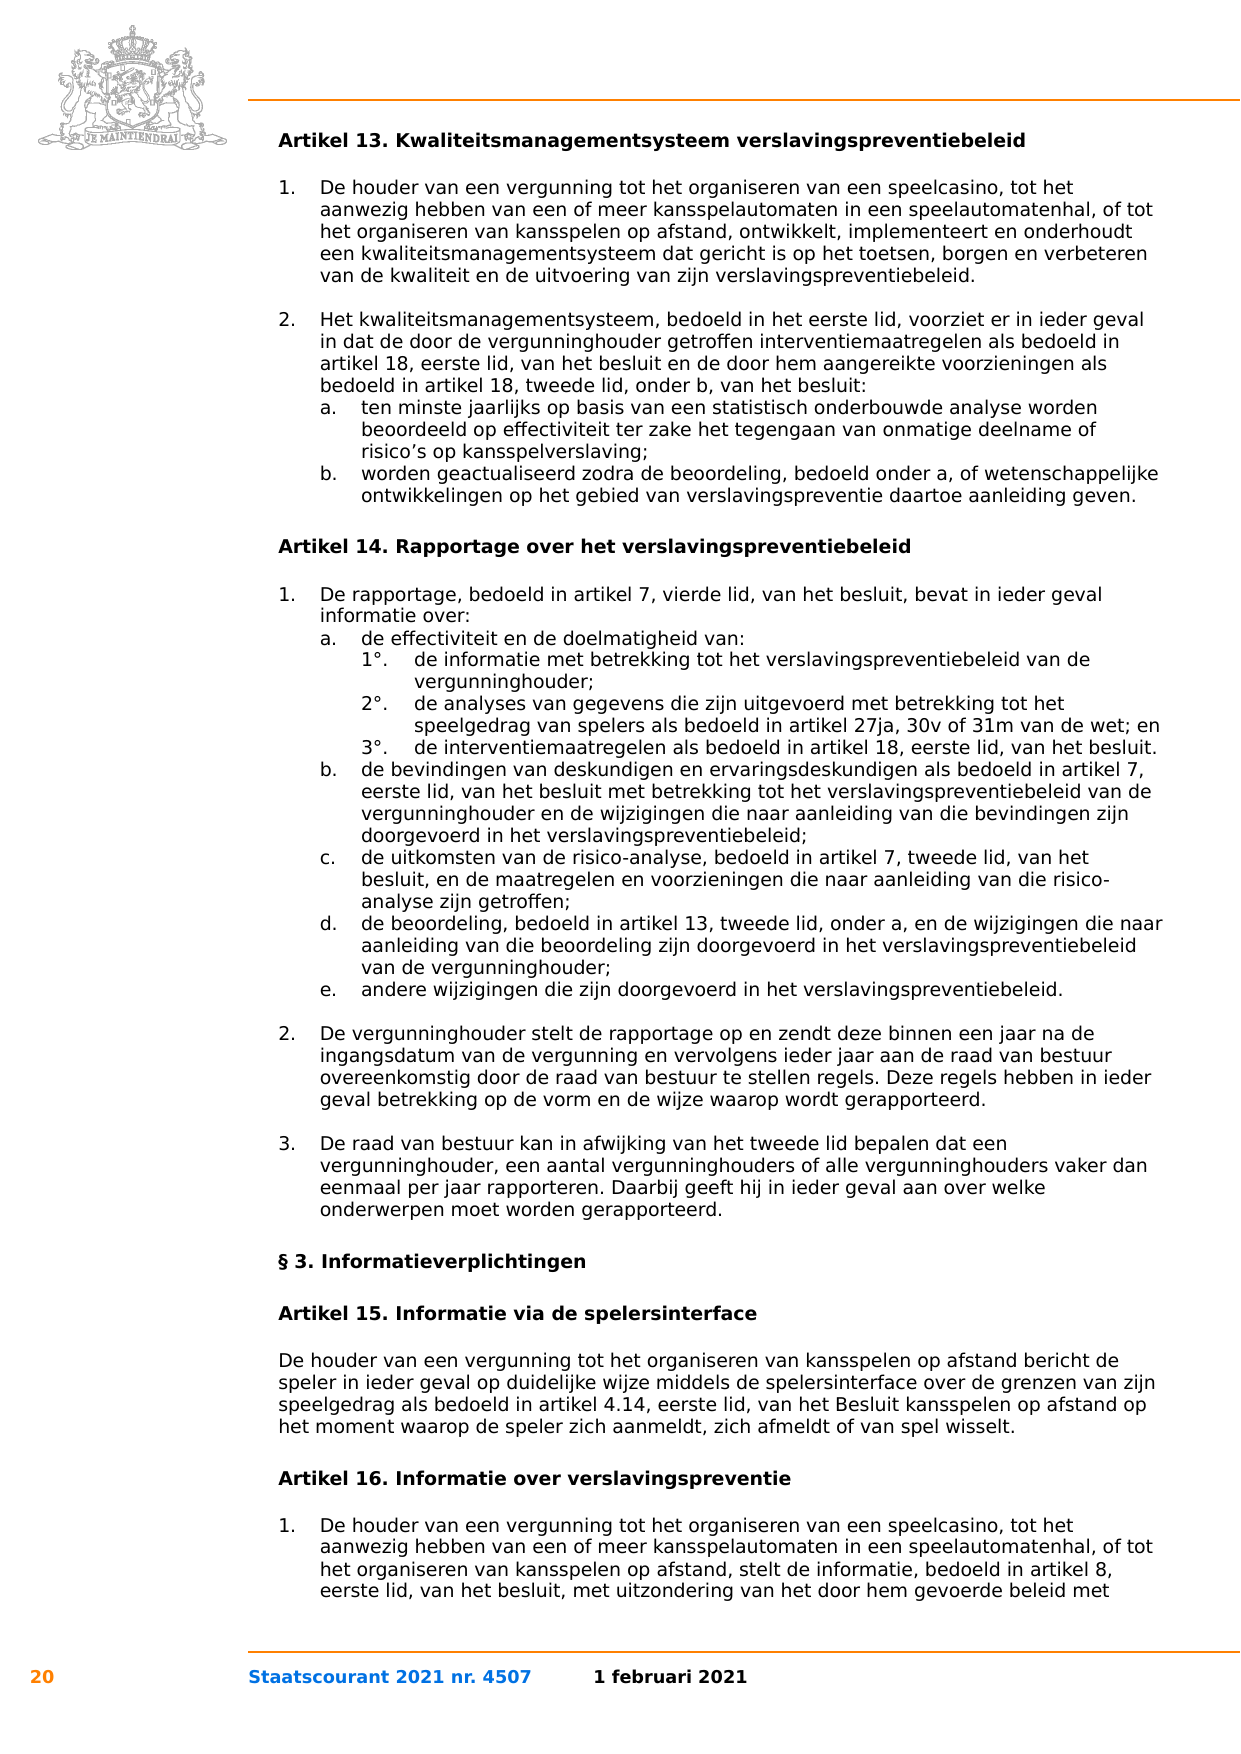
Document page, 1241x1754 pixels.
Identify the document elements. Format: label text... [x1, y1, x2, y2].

text 1. De houder van een vergunning tot het organiseren van een speelcasino, tot het aanwezig hebben van een of meer kansspelautomaten in een speelautomatenhal, of tot het organiseren van kansspelen op afstand, ontwikkelt, implementeert en onderhoudt een kwaliteitsmanagementsysteem dat gericht is op het toetsen, borgen en verbeteren van de kwaliteit en de uitvoering van zijn verslavingspreventiebeleid. [278, 177, 1163, 287]
subtitle Artikel 16. Informatie over verslavingspreventie [278, 1467, 1163, 1489]
subtitle Artikel 13. Kwaliteitsmanagementsysteem verslavingspreventiebeleid [278, 130, 1163, 152]
subtitle § 3. Informatieverplichtingen [278, 1251, 1163, 1273]
text 1. De houder van een vergunning tot het organiseren van een speelcasino, tot het aanwezig hebben van een of meer kansspelautomaten in een speelautomatenhal, of tot het organiseren van kansspelen op afstand, stelt de informatie, bedoeld in artikel 8, eerste lid, van het besluit, met uitzondering van het door hem gevoerde beleid met [278, 1514, 1163, 1602]
text 1°. de informatie met betrekking tot het verslavingspreventiebeleid van de vergunninghouder; [361, 649, 1163, 693]
text 1. De rapportage, bedoeld in artikel 7, vierde lid, van het besluit, bevat in ieder geval informatie over: [278, 583, 1163, 627]
text c. de uitkomsten van de risico-analyse, bedoeld in artikel 7, tweede lid, van het besluit, en de maatregelen en voorzieningen die naar aanleiding van die risico-analyse zijn getroffen; [319, 847, 1163, 913]
text a. de effectiviteit en de doelmatigheid van: [319, 627, 1163, 649]
text 3°. de interventiemaatregelen als bedoeld in artikel 18, eerste lid, van het besluit. [361, 737, 1163, 759]
text De houder van een vergunning tot het organiseren van kansspelen op afstand bericht de speler in ieder geval op duidelijke wijze middels de spelersinterface over de grenzen van zijn speelgedrag als bedoeld in artikel 4.14, eerste lid, van het Besluit kansspelen op afstand op het moment waarop de speler zich aanmeldt, zich afmeldt of van spel wisselt. [278, 1349, 1163, 1437]
text 3. De raad van bestuur kan in afwijking van het tweede lid bepalen dat een vergunninghouder, een aantal vergunninghouders of alle vergunninghouders vaker dan eenmaal per jaar rapporteren. Daarbij geeft hij in ieder geval aan over welke onderwerpen moet worden gerapporteerd. [278, 1133, 1163, 1221]
subtitle Artikel 14. Rapportage over het verslavingspreventiebeleid [278, 536, 1163, 558]
subtitle Artikel 15. Informatie via de spelersinterface [278, 1303, 1163, 1324]
text e. andere wijzigingen die zijn doorgevoerd in het verslavingspreventiebeleid. [319, 979, 1163, 1001]
text 2°. de analyses van gegevens die zijn uitgevoerd met betrekking tot het speelgedrag van spelers als bedoeld in artikel 27ja, 30v of 31m van de wet; en [361, 693, 1163, 737]
picture [38, 25, 227, 150]
text d. de beoordeling, bedoeld in artikel 13, tweede lid, onder a, en de wijzigingen die naar aanleiding van die beoordeling zijn doorgevoerd in het verslavingspreventiebeleid van de vergunninghouder; [319, 913, 1163, 979]
text 2. Het kwaliteitsmanagementsysteem, bedoeld in het eerste lid, voorziet er in ieder geval in dat de door de vergunninghouder getroffen interventiemaatregelen als bedoeld in artikel 18, eerste lid, van het besluit en de door hem aangereikte voorzieningen als bedoeld in artikel 18, tweede lid, onder b, van het besluit: [278, 309, 1163, 397]
text a. ten minste jaarlijks op basis van een statistisch onderbouwde analyse worden beoordeeld op effectiviteit ter zake het tegengaan van onmatige deelname of risico’s op kansspelverslaving; [319, 397, 1163, 462]
text 2. De vergunninghouder stelt de rapportage op en zendt deze binnen een jaar na de ingangsdatum van de vergunning en vervolgens ieder jaar aan de raad van bestuur overeenkomstig door de raad van bestuur te stellen regels. Deze regels hebben in ieder geval betrekking op de vorm en de wijze waarop wordt gerapporteerd. [278, 1023, 1163, 1111]
text b. de bevindingen van deskundigen en ervaringsdeskundigen als bedoeld in artikel 7, eerste lid, van het besluit met betrekking tot het verslavingspreventiebeleid van de vergunninghouder en de wijzigingen die naar aanleiding van die bevindingen zijn doorgevoerd in het verslavingspreventiebeleid; [319, 759, 1163, 847]
text b. worden geactualiseerd zodra de beoordeling, bedoeld onder a, of wetenschappelijke ontwikkelingen op het gebied van verslavingspreventie daartoe aanleiding geven. [319, 462, 1163, 506]
